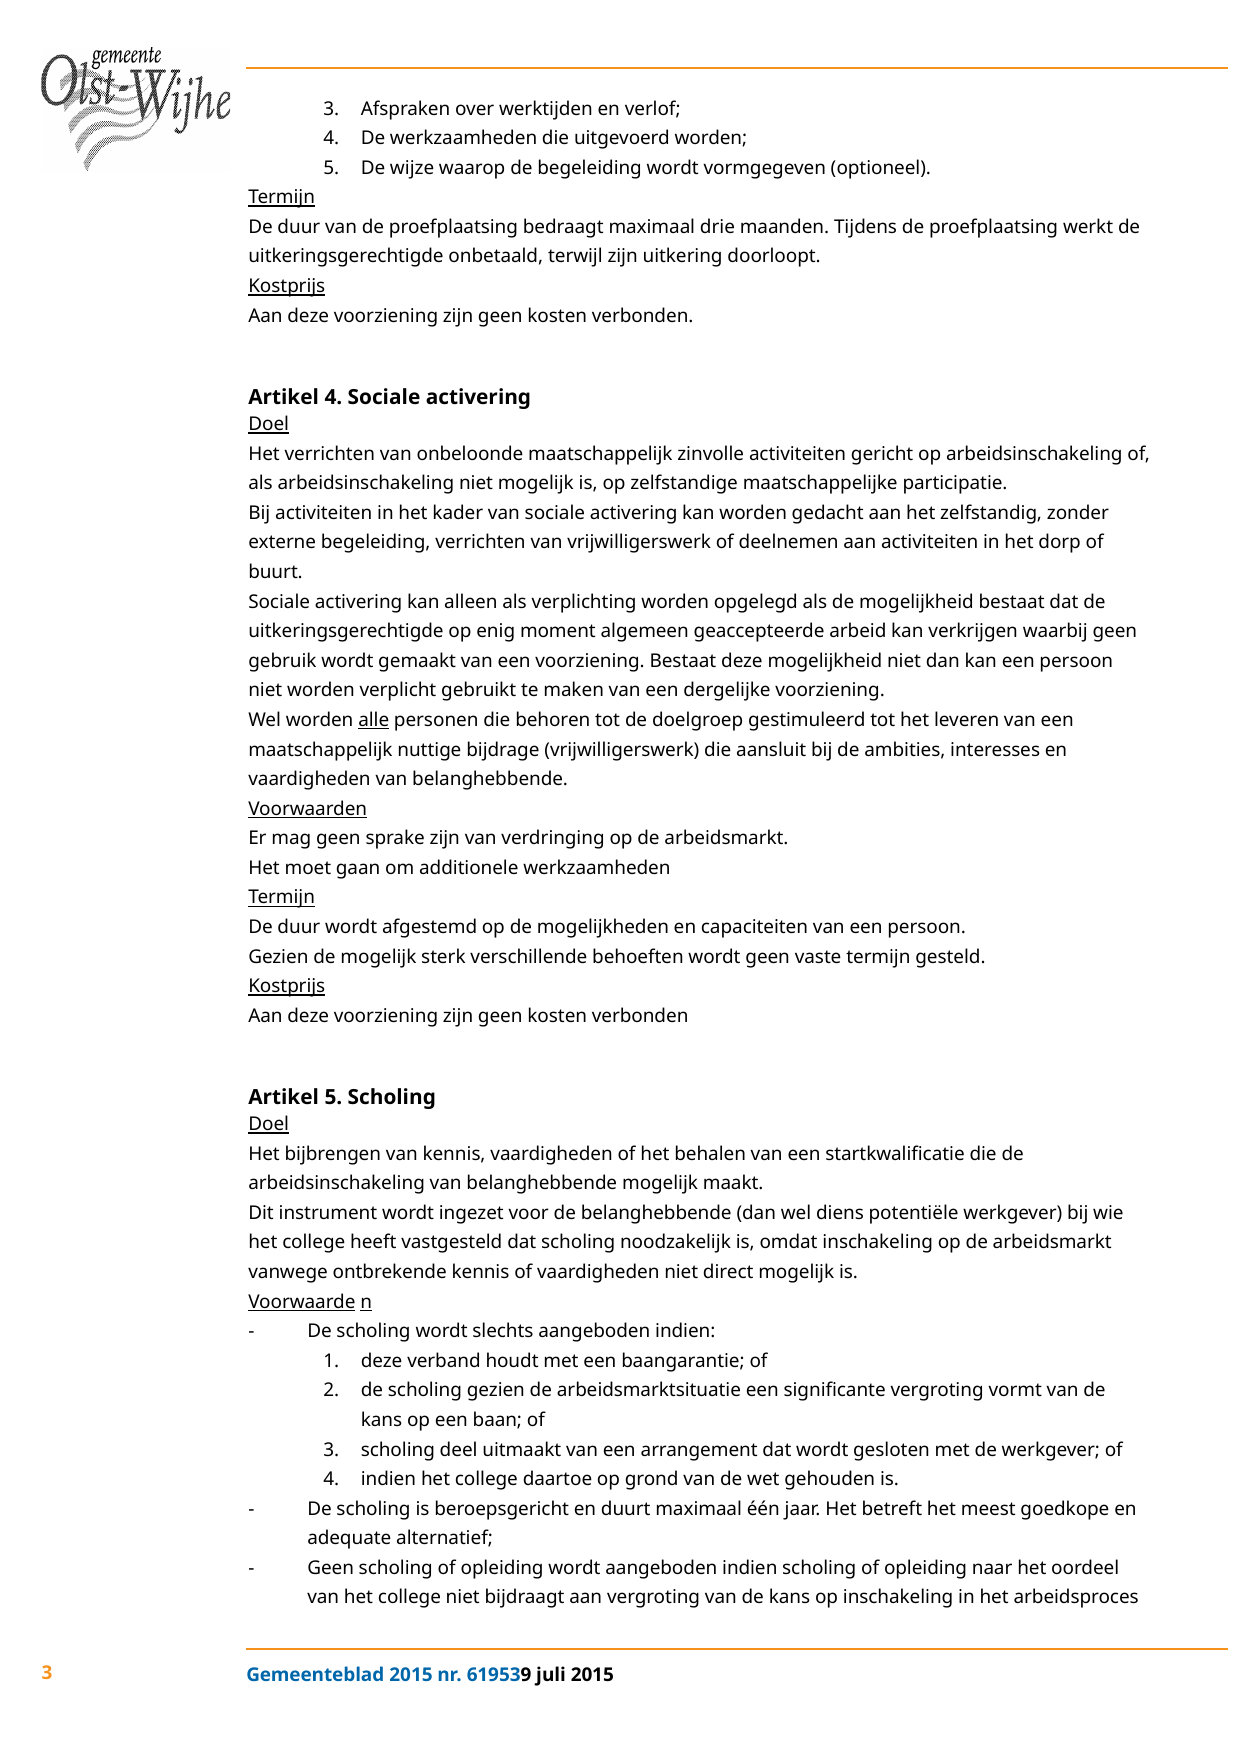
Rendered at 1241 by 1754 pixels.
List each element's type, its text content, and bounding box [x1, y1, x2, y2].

list De scholing wordt slechts aangeboden indien: [248, 1317, 1152, 1343]
text Termijn [248, 884, 1152, 909]
text De duur van de proefplaatsing bedraagt maximaal drie maanden. Tijdens de proefplaatsing werkt de uitkeringsgerechtigde onbetaald, terwijl zijn uitkering doorloopt. [248, 213, 1152, 268]
picture [41, 47, 231, 172]
text Aan deze voorziening zijn geen kosten verbonden. [248, 302, 1152, 328]
text Er mag geen sprake zijn van verdringing op de arbeidsmarkt. [248, 824, 1152, 850]
text Kostprijs [248, 972, 1152, 998]
text Termijn [248, 183, 1152, 209]
text Wel worden alle personen die behoren tot de doelgroep gestimuleerd tot het leveren van een maatschappelijk nuttige bijdrage (vrijwilligerswerk) die aansluit bij de ambities, interesses en vaardigheden van belanghebbende. [248, 706, 1152, 791]
list Geen scholing of opleiding wordt aangeboden indien scholing of opleiding naar het oordeel van het college niet bijdraagt aan vergroting van de kans op inschakeling in het arbeidsproces [248, 1554, 1152, 1609]
text Artikel 4. Sociale activering [248, 382, 1152, 410]
list De werkzaamheden die uitgevoerd worden; [323, 124, 1152, 150]
list Afspraken over werktijden en verlof; [323, 95, 1152, 121]
text Het moet gaan om additionele werkzaamheden [248, 854, 1152, 880]
list De wijze waarop de begeleiding wordt vormgegeven (optioneel). [323, 154, 1152, 180]
list indien het college daartoe op grond van de wet gehouden is. [323, 1465, 1152, 1491]
list De scholing is beroepsgericht en duurt maximaal één jaar. Het betreft het meest goedkope en adequate alternatief; [248, 1495, 1152, 1550]
text Het bijbrengen van kennis, vaardigheden of het behalen van een startkwalificatie die de arbeidsinschakeling van belanghebbende mogelijk maakt. [248, 1140, 1152, 1195]
text Aan deze voorziening zijn geen kosten verbonden [248, 1002, 1152, 1028]
text Doel [248, 410, 1152, 436]
text Dit instrument wordt ingezet voor de belanghebbende (dan wel diens potentiële werkgever) bij wie het college heeft vastgesteld dat scholing noodzakelijk is, omdat inschakeling op de arbeidsmarkt vanwege ontbrekende kennis of vaardigheden niet direct mogelijk is. [248, 1199, 1152, 1284]
text De duur wordt afgestemd op de mogelijkheden en capaciteiten van een persoon. [248, 913, 1152, 939]
list deze verband houdt met een baangarantie; of [323, 1347, 1152, 1373]
list de scholing gezien de arbeidsmarktsituatie een significante vergroting vormt van de kans op een baan; of [323, 1377, 1152, 1432]
text Doel [248, 1110, 1152, 1136]
text Artikel 5. Scholing [248, 1082, 1152, 1110]
text Bij activiteiten in het kader van sociale activering kan worden gedacht aan het zelfstandig, zonder externe begeleiding, verrichten van vrijwilligerswerk of deelnemen aan activiteiten in het dorp of buurt. [248, 499, 1152, 584]
text Het verrichten van onbeloonde maatschappelijk zinvolle activiteiten gericht op arbeidsinschakeling of, als arbeidsinschakeling niet mogelijk is, op zelfstandige maatschappelijke participatie. [248, 440, 1152, 495]
text Voorwaarden [248, 795, 1152, 821]
text Kostprijs [248, 272, 1152, 298]
text Sociale activering kan alleen als verplichting worden opgelegd als de mogelijkheid bestaat dat de uitkeringsgerechtigde op enig moment algemeen geaccepteerde arbeid kan verkrijgen waarbij geen gebruik wordt gemaakt van een voorziening. Bestaat deze mogelijkheid niet dan kan een persoon niet worden verplicht gebruikt te maken van een dergelijke voorziening. [248, 588, 1152, 702]
text Gezien de mogelijk sterk verschillende behoeften wordt geen vaste termijn gesteld. [248, 943, 1152, 968]
text Voorwaarde n [248, 1288, 1152, 1314]
list scholing deel uitmaakt van een arrangement dat wordt gesloten met de werkgever; of [323, 1436, 1152, 1462]
